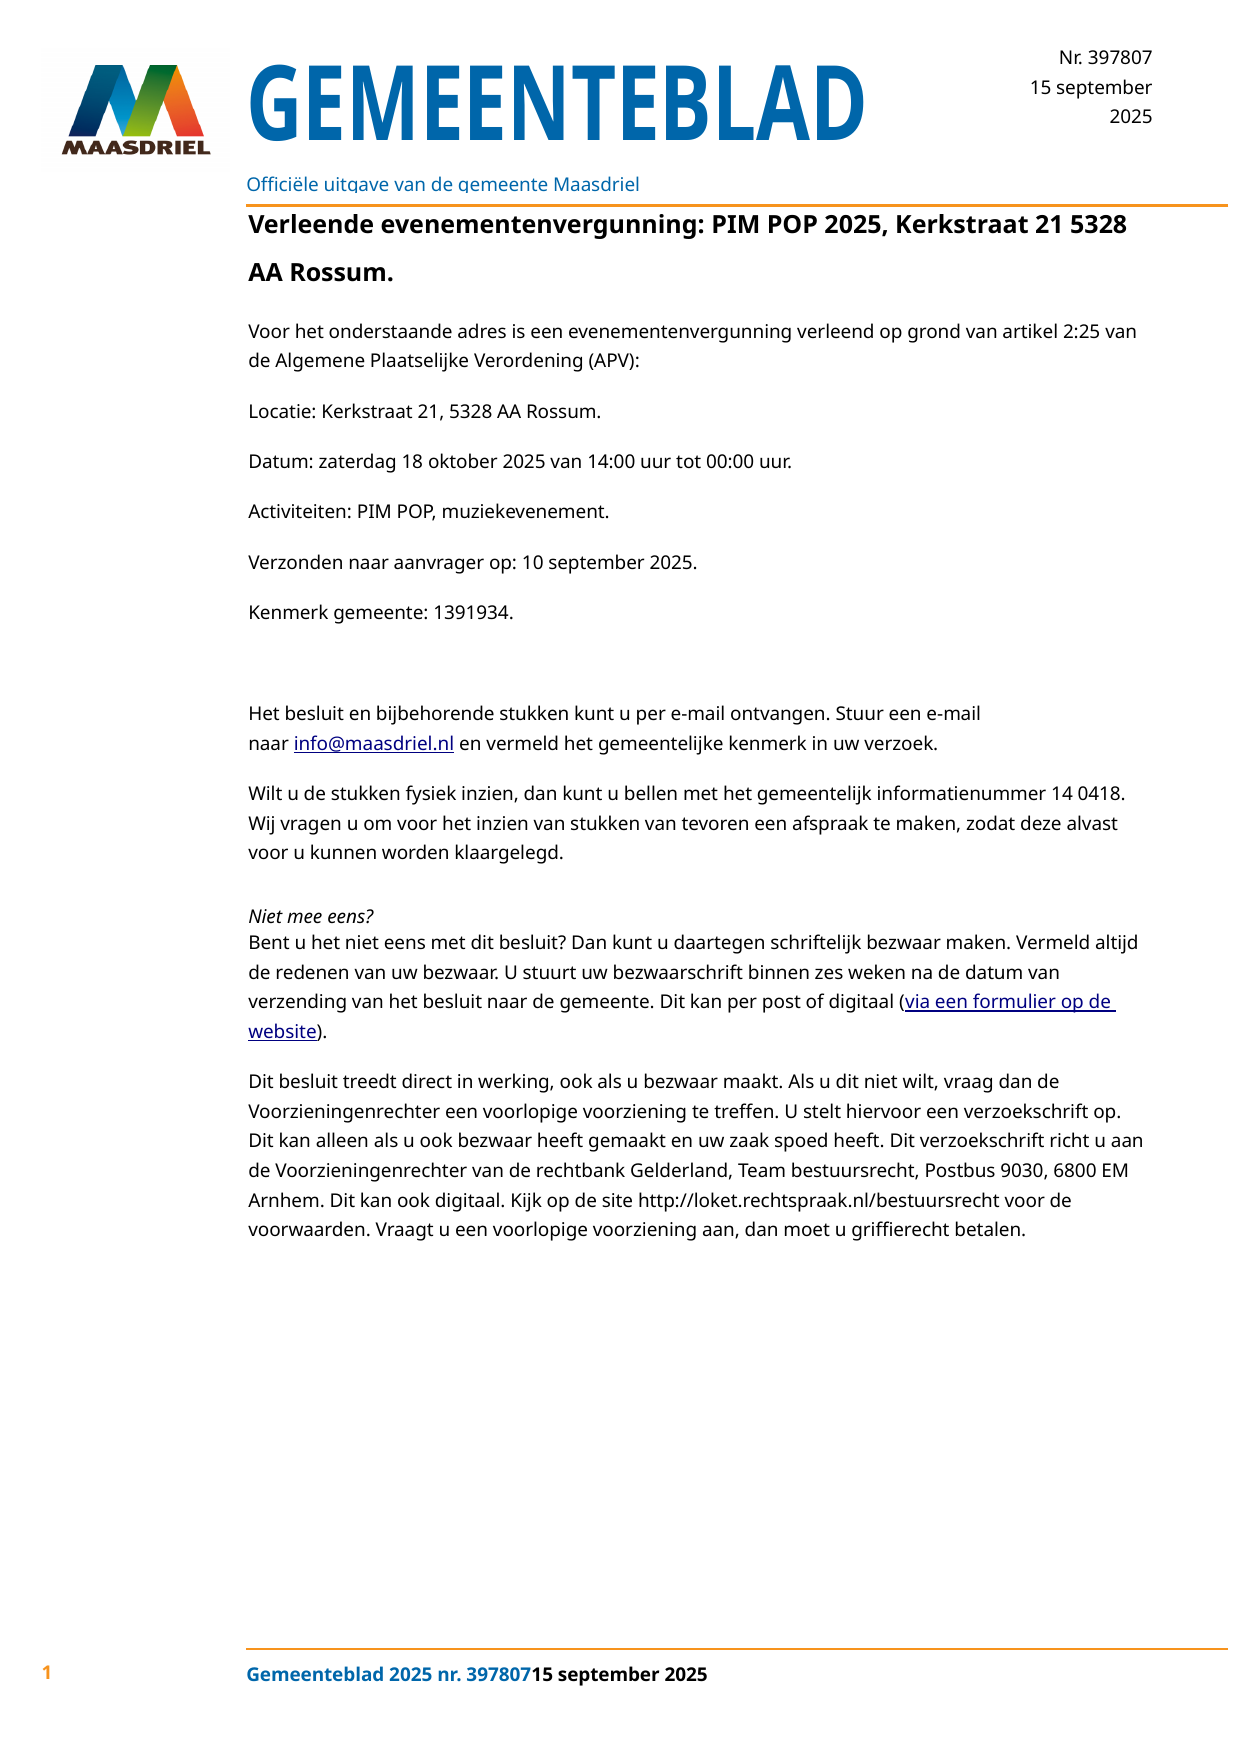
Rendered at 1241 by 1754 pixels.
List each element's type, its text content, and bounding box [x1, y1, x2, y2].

text Verleende evenementenvergunning: PIM POP 2025, Kerkstraat 21 5328 AA Rossum. [248, 207, 1152, 288]
text Wilt u de stukken fysiek inzien, dan kunt u bellen met het gemeentelijk informatienummer 14 0418. Wij vragen u om voor het inzien van stukken van tevoren een afspraak te maken, zodat deze alvast voor u kunnen worden klaargelegd. [248, 780, 1152, 865]
text Bent u het niet eens met dit besluit? Dan kunt u daartegen schriftelijk bezwaar maken. Vermeld altijd de redenen van uw bezwaar. U stuurt uw bezwaarschrift binnen zes weken na de datum van verzending van het besluit naar de gemeente. Dit kan per post of digitaal (via een formulier op de website). [248, 929, 1152, 1044]
picture [41, 47, 231, 172]
text Kenmerk gemeente: 1391934. [248, 599, 1152, 625]
text Activiteiten: PIM POP, muziekevenement. [248, 499, 1152, 524]
text Datum: zaterdag 18 oktober 2025 van 14:00 uur tot 00:00 uur. [248, 448, 1152, 474]
text Niet mee eens? [248, 903, 1152, 929]
text Het besluit en bijbehorende stukken kunt u per e-mail ontvangen. Stuur een e-mail naar info@maasdriel.nl en vermeld het gemeentelijke kenmerk in uw verzoek. [248, 700, 1152, 756]
text Locatie: Kerkstraat 21, 5328 AA Rossum. [248, 398, 1152, 424]
text Verzonden naar aanvrager op: 10 september 2025. [248, 549, 1152, 575]
text Dit besluit treedt direct in werking, ook als u bezwaar maakt. Als u dit niet wilt, vraag dan de Voorzieningenrechter een voorlopige voorziening te treffen. U stelt hiervoor een verzoekschrift op. Dit kan alleen als u ook bezwaar heeft gemaakt en uw zaak spoed heeft. Dit verzoekschrift richt u aan de Voorzieningenrechter van de rechtbank Gelderland, Team bestuursrecht, Postbus 9030, 6800 EM Arnhem. Dit kan ook digitaal. Kijk op de site http://loket.rechtspraak.nl/bestuursrecht voor de voorwaarden. Vraagt u een voorlopige voorziening aan, dan moet u griffierecht betalen. [248, 1068, 1152, 1242]
text Voor het onderstaande adres is een evenementenvergunning verleend op grond van artikel 2:25 van de Algemene Plaatselijke Verordening (APV): [248, 318, 1152, 373]
